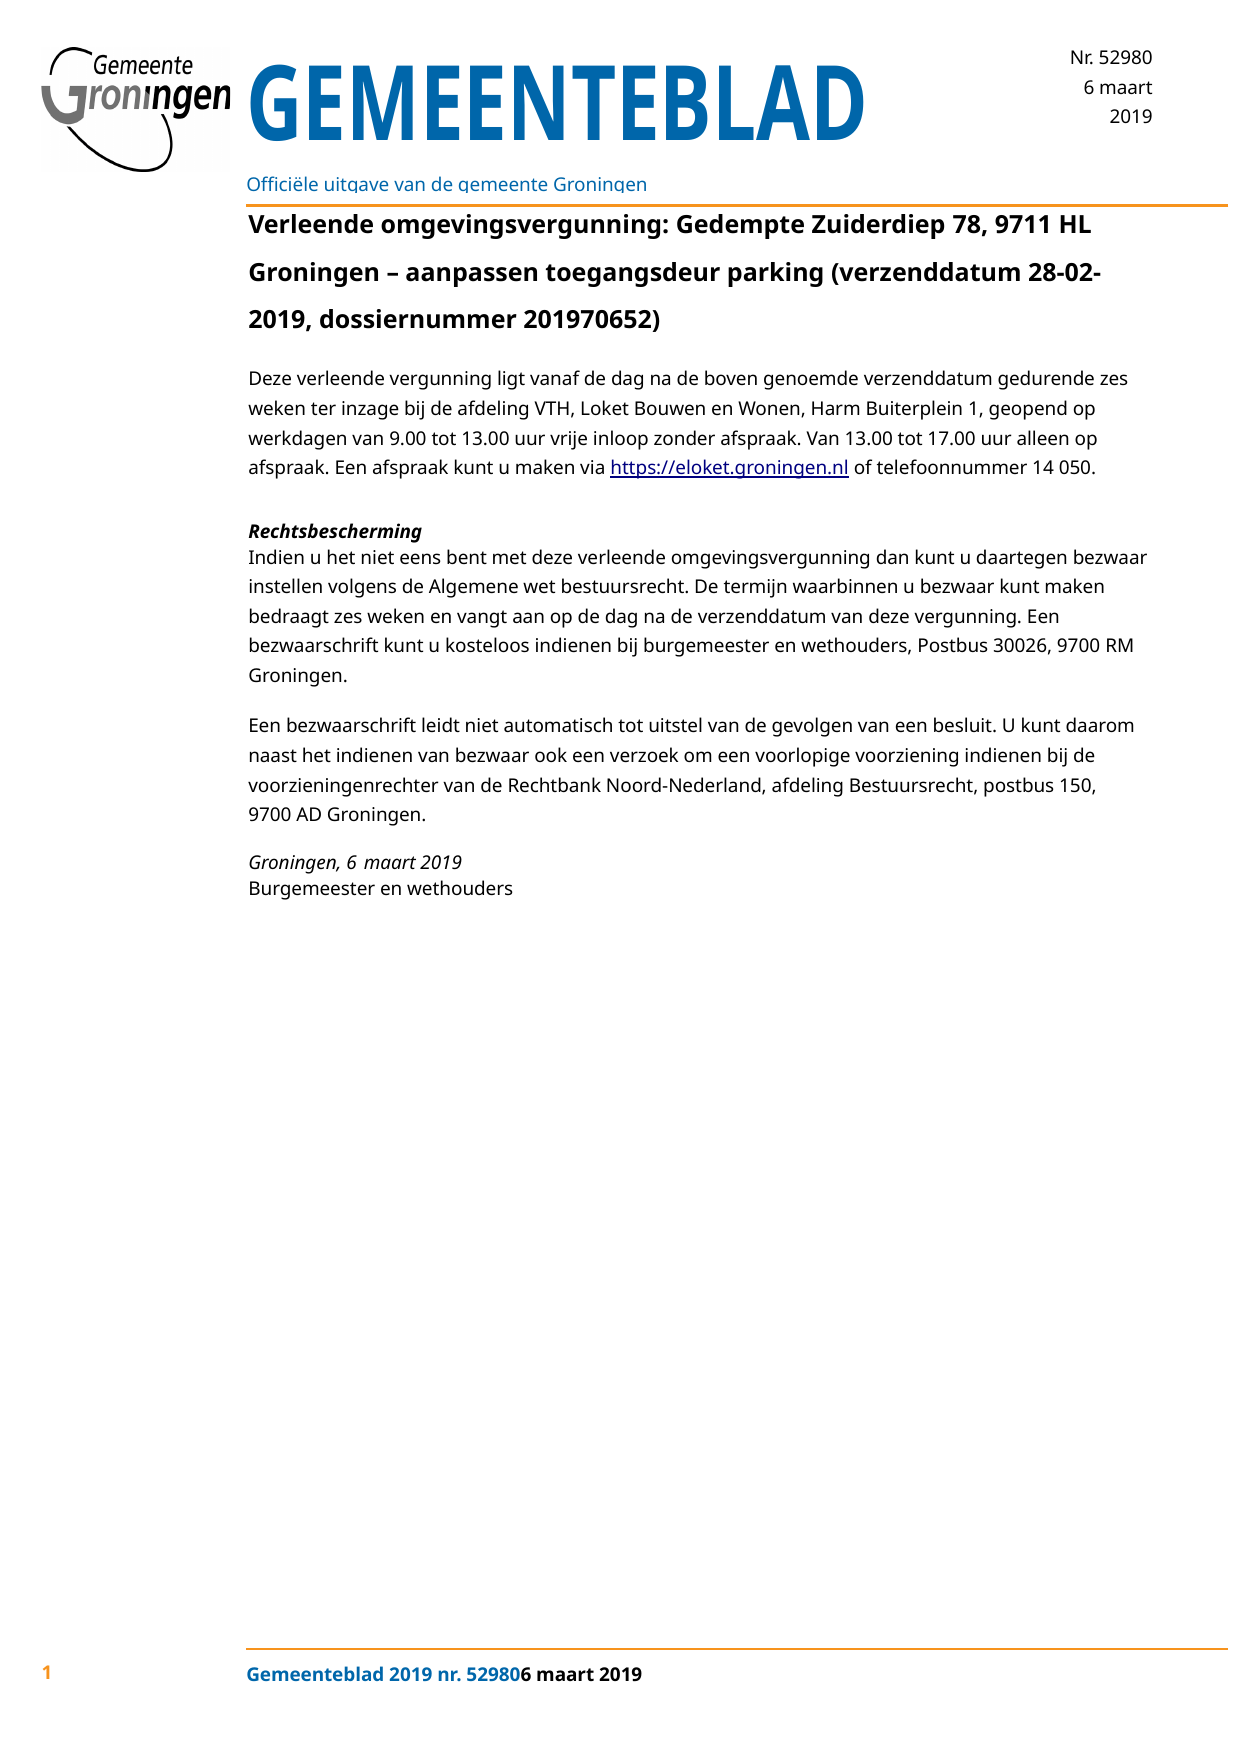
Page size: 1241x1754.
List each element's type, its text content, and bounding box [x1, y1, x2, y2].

text Verleende omgevingsvergunning: Gedempte Zuiderdiep 78, 9711 HL Groningen – aanpassen toegangsdeur parking (verzenddatum 28-02-2019, dossiernummer 201970652) [248, 207, 1152, 336]
text Groningen, 6 maart 2019 [248, 849, 1152, 875]
text Deze verleende vergunning ligt vanaf de dag na de boven genoemde verzenddatum gedurende zes weken ter inzage bij de afdeling VTH, Loket Bouwen en Wonen, Harm Buiterplein 1, geopend op werkdagen van 9.00 tot 13.00 uur vrije inloop zonder afspraak. Van 13.00 tot 17.00 uur alleen op afspraak. Een afspraak kunt u maken via https://eloket.groningen.nl of telefoonnummer 14 050. [248, 366, 1152, 480]
text Een bezwaarschrift leidt niet automatisch tot uitstel van de gevolgen van een besluit. U kunt daarom naast het indienen van bezwaar ook een verzoek om een voorlopige voorziening indienen bij de voorzieningenrechter van de Rechtbank Noord-Nederland, afdeling Bestuursrecht, postbus 150, 9700 AD Groningen. [248, 713, 1152, 827]
text Rechtsbescherming [248, 518, 1152, 544]
picture [41, 47, 231, 172]
text Burgemeester en wethouders [248, 875, 1152, 901]
text Indien u het niet eens bent met deze verleende omgevingsvergunning dan kunt u daartegen bezwaar instellen volgens de Algemene wet bestuursrecht. De termijn waarbinnen u bezwaar kunt maken bedraagt zes weken en vangt aan op de dag na de verzenddatum van deze vergunning. Een bezwaarschrift kunt u kosteloos indienen bij burgemeester en wethouders, Postbus 30026, 9700 RM Groningen. [248, 544, 1152, 688]
